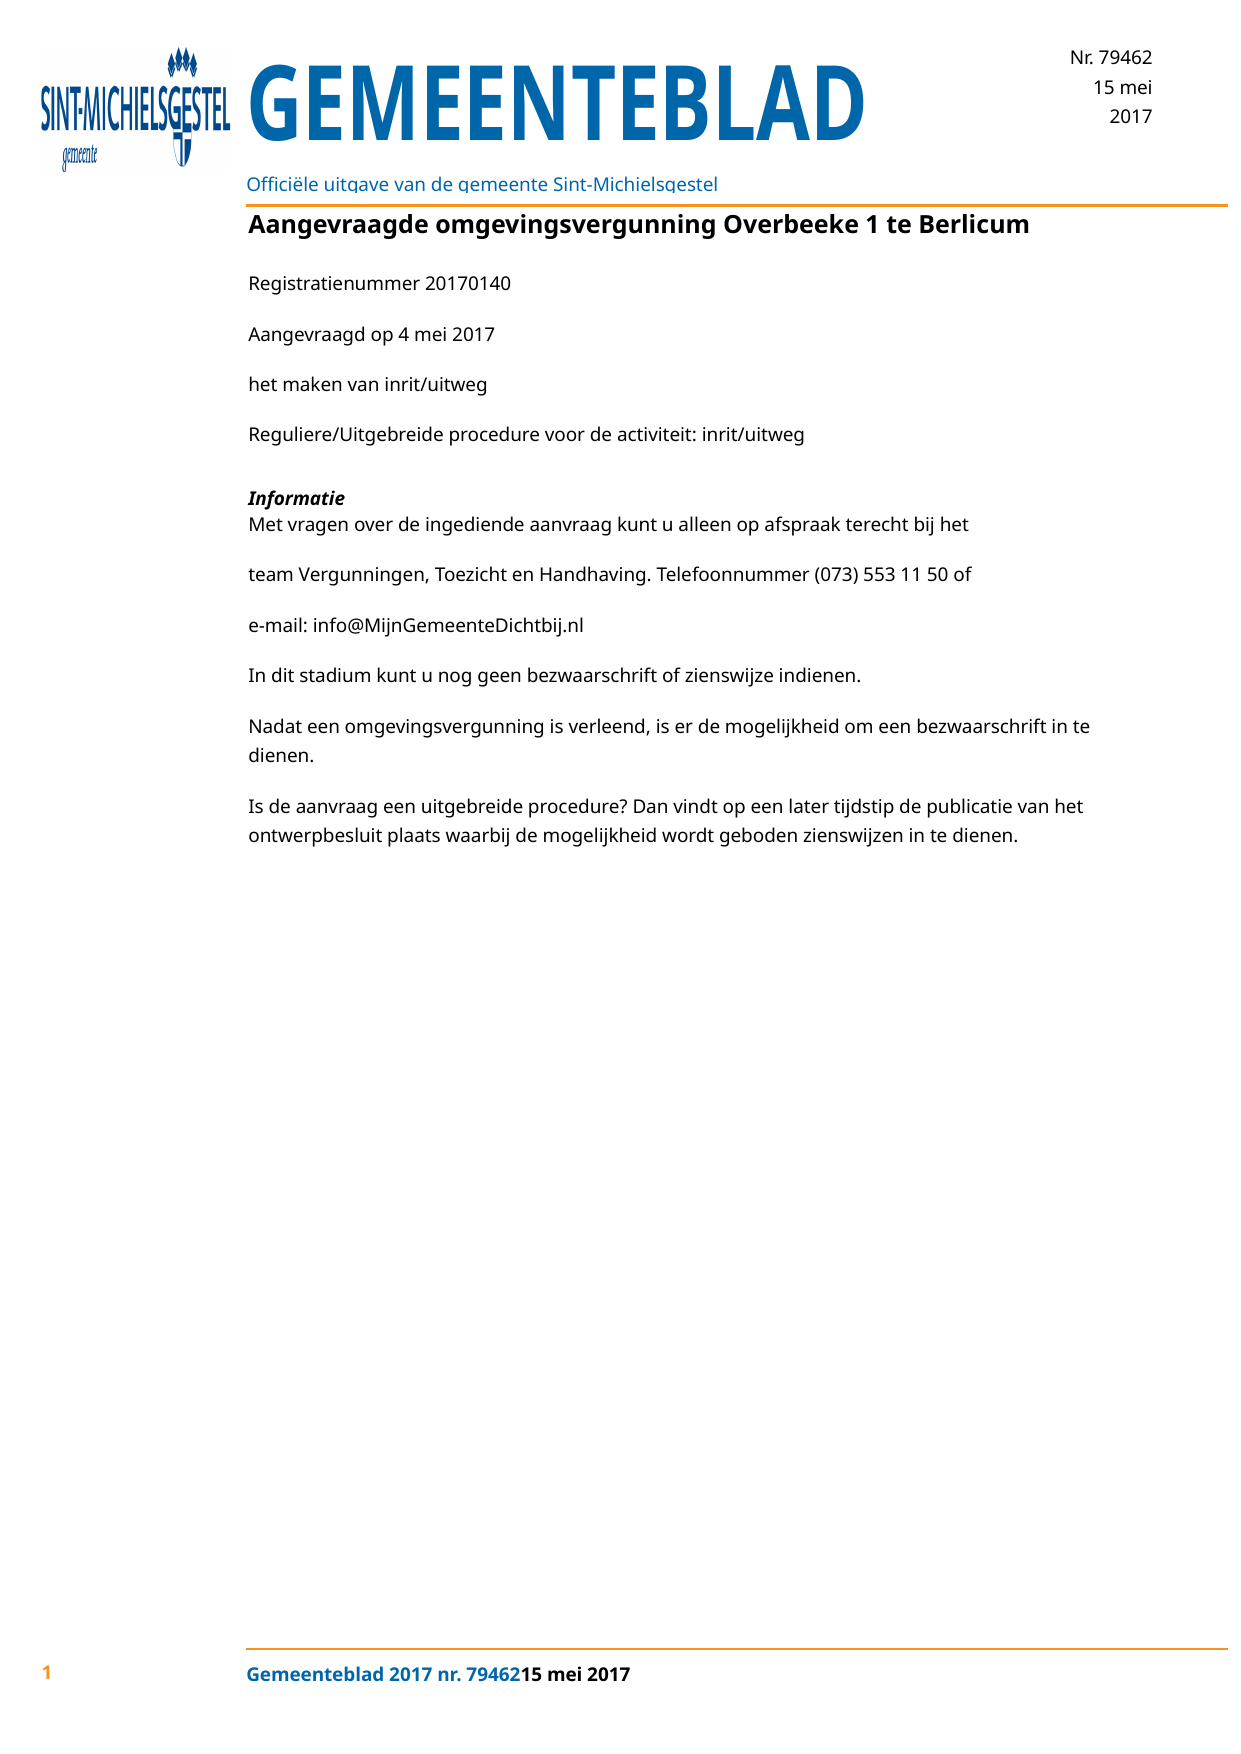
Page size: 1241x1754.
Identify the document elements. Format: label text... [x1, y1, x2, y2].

picture [41, 47, 231, 172]
text Is de aanvraag een uitgebreide procedure? Dan vindt op een later tijdstip de publicatie van het ontwerpbesluit plaats waarbij de mogelijkheid wordt geboden zienswijzen in te dienen. [248, 793, 1152, 848]
text Aangevraagde omgevingsvergunning Overbeeke 1 te Berlicum [248, 207, 1152, 241]
text Reguliere/Uitgebreide procedure voor de activiteit: inrit/uitweg [248, 422, 1152, 447]
text Met vragen over de ingediende aanvraag kunt u alleen op afspraak terecht bij het [248, 511, 1152, 537]
text Nadat een omgevingsvergunning is verleend, is er de mogelijkheid om een bezwaarschrift in te dienen. [248, 713, 1152, 768]
text In dit stadium kunt u nog geen bezwaarschrift of zienswijze indienen. [248, 662, 1152, 688]
text Informatie [248, 486, 1152, 511]
text e-mail: info@MijnGemeenteDichtbij.nl [248, 612, 1152, 638]
text het maken van inrit/uitweg [248, 371, 1152, 397]
text Aangevraagd op 4 mei 2017 [248, 321, 1152, 346]
text team Vergunningen, Toezicht en Handhaving. Telefoonnummer (073) 553 11 50 of [248, 562, 1152, 587]
text Registratienummer 20170140 [248, 270, 1152, 296]
